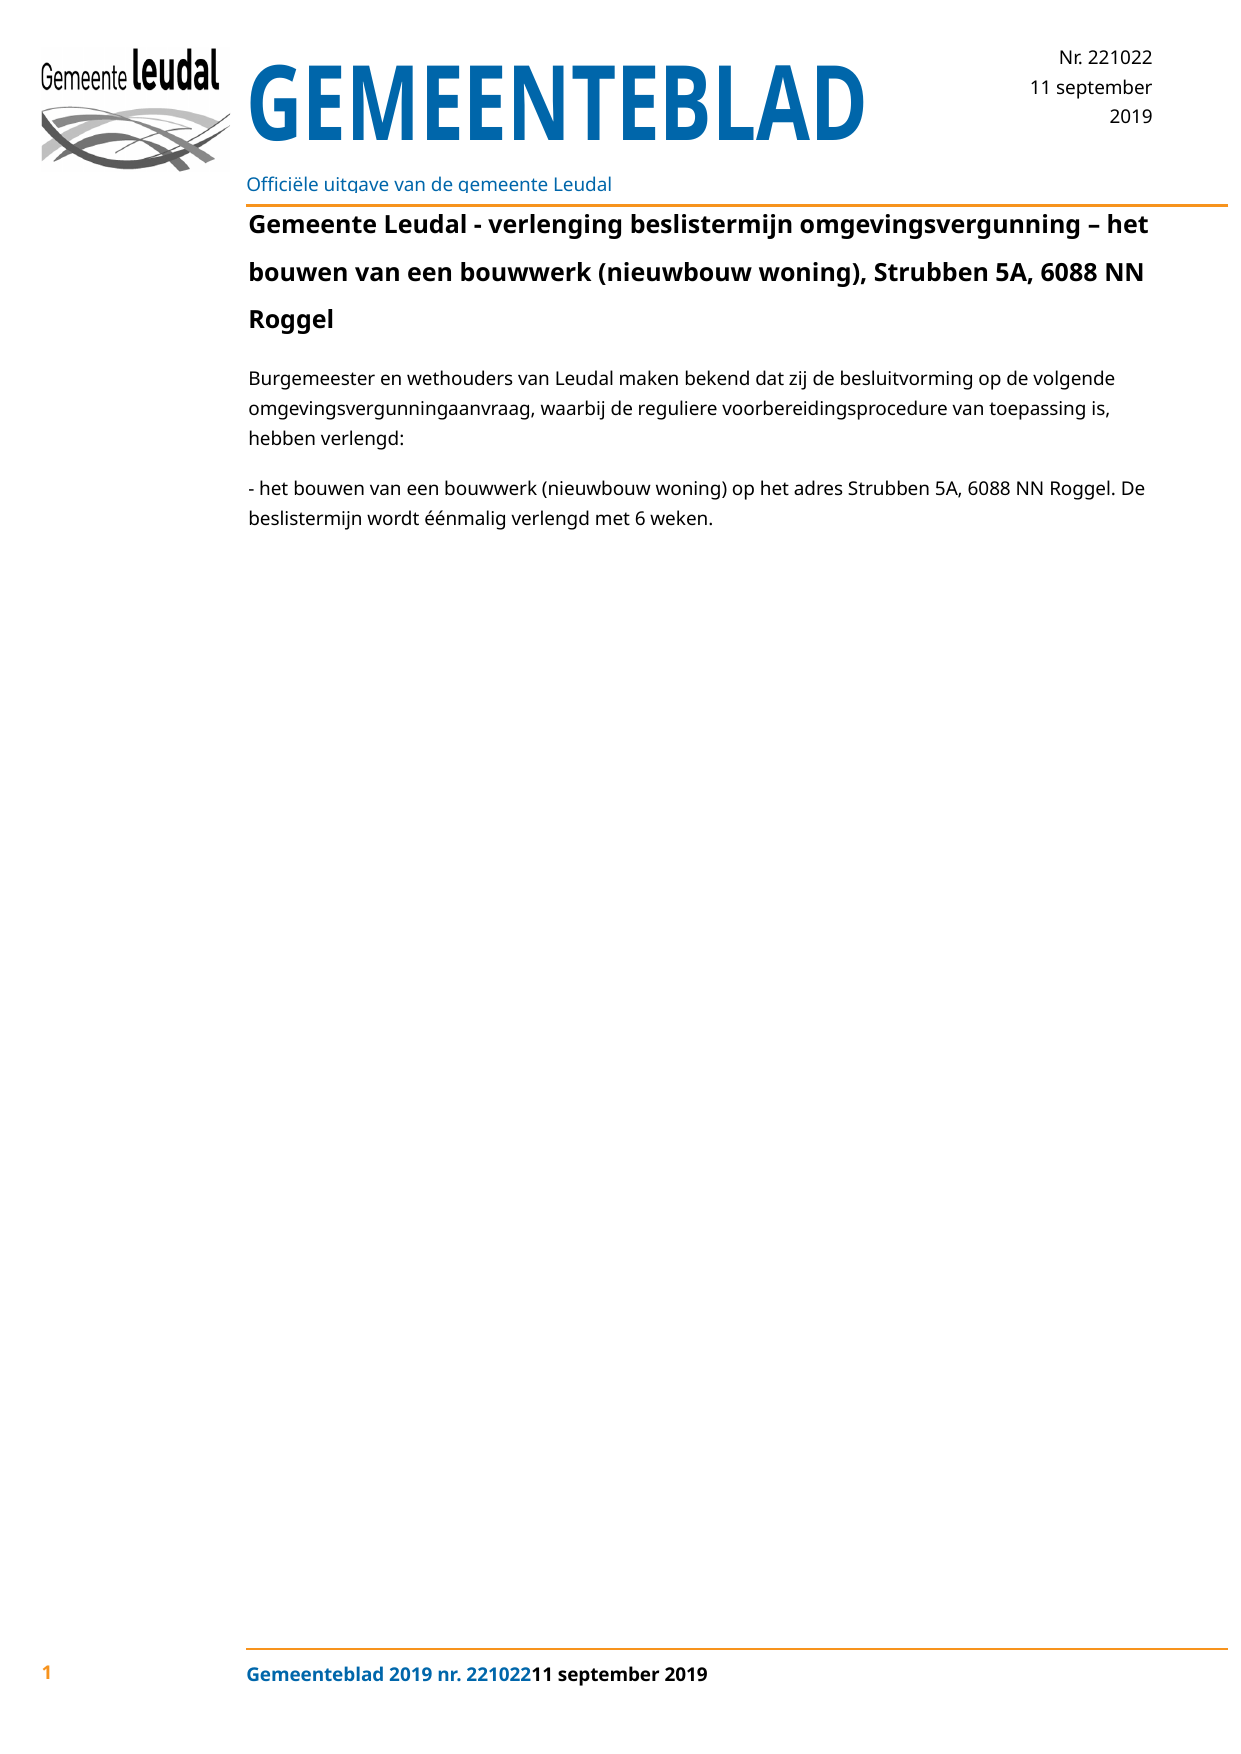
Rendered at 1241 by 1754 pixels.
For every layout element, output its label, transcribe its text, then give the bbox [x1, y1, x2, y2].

text Gemeente Leudal - verlenging beslistermijn omgevingsvergunning – het bouwen van een bouwwerk (nieuwbouw woning), Strubben 5A, 6088 NN Roggel [248, 207, 1152, 336]
text Burgemeester en wethouders van Leudal maken bekend dat zij de besluitvorming op de volgende omgevingsvergunningaanvraag, waarbij de reguliere voorbereidingsprocedure van toepassing is, hebben verlengd: [248, 366, 1152, 450]
text - het bouwen van een bouwwerk (nieuwbouw woning) op het adres Strubben 5A, 6088 NN Roggel. De beslistermijn wordt éénmalig verlengd met 6 weken. [248, 475, 1152, 530]
picture [41, 47, 231, 172]
